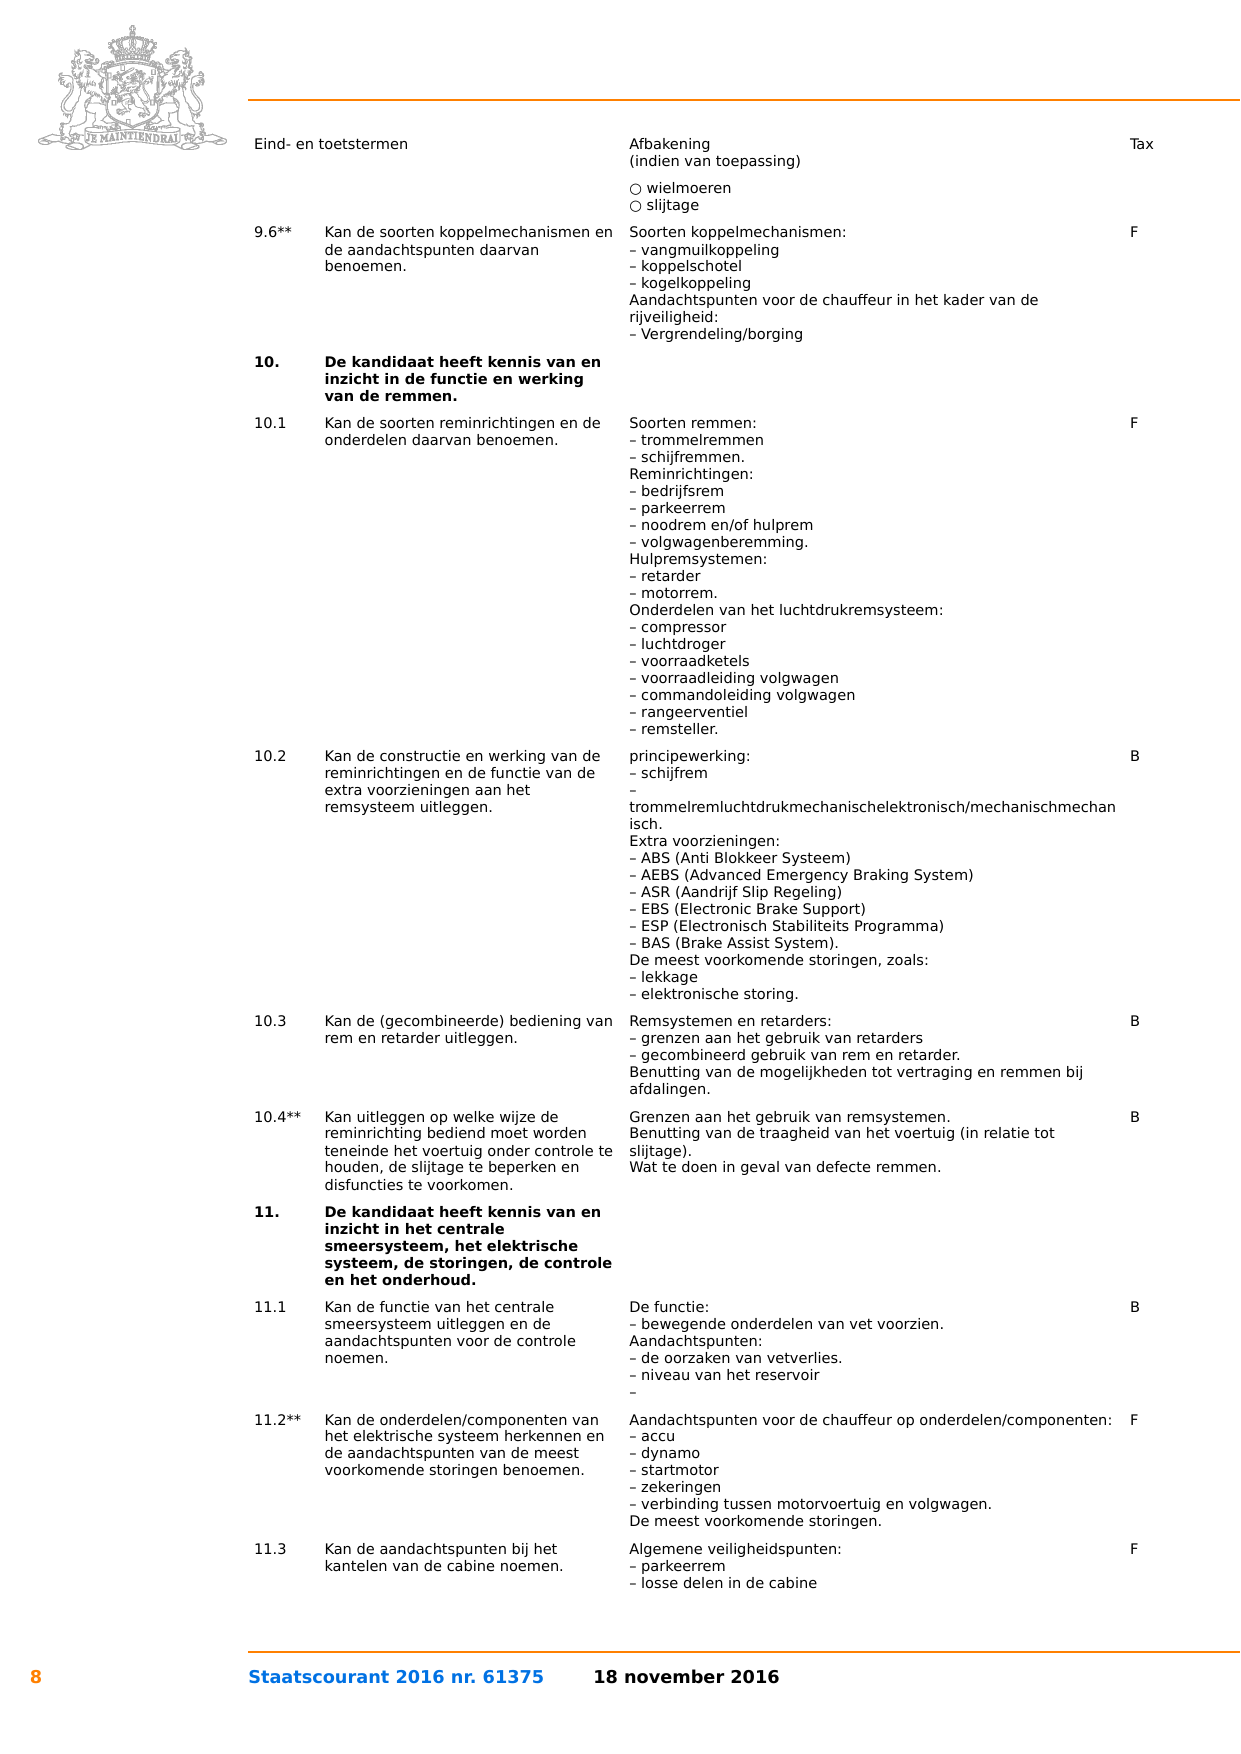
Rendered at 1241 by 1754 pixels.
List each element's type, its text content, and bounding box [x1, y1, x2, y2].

table_cell Aandachtspunten voor de chauffeur op onderdelen/componenten: – accu – dynamo – startmotor – zekeringen – verbinding tussen motorvoertuig en volgwagen. De meest voorkomende storingen. [624, 1407, 1123, 1535]
table_cell Kan uitleggen op welke wijze de reminrichting bediend moet worden teneinde het voertuig onder controle te houden, de slijtage te beperken en disfuncties te voorkomen. [319, 1104, 623, 1198]
table_cell 11.1 [249, 1294, 318, 1406]
table_cell Kan de (gecombineerde) bediening van rem en retarder uitleggen. [319, 1009, 623, 1103]
table_cell 10.1 [249, 410, 318, 742]
table_cell B [1124, 1294, 1163, 1406]
table_cell 11.2** [249, 1407, 318, 1535]
table_cell Kan de onderdelen/componenten van het elektrische systeem herkennen en de aandachtspunten van de meest voorkomende storingen benoemen. [319, 1407, 623, 1535]
table_cell Kan de aandachtspunten bij het kantelen van de cabine noemen. [319, 1536, 623, 1596]
table_cell Kan de constructie en werking van de reminrichtingen en de functie van de extra voorzieningen aan het remsysteem uitleggen. [319, 743, 623, 1007]
table_cell Algemene veiligheidspunten: – parkeerrem – losse delen in de cabine [624, 1536, 1123, 1596]
table_cell B [1124, 1104, 1163, 1198]
picture [38, 25, 227, 150]
table_cell De kandidaat heeft kennis van en inzicht in het centrale smeersysteem, het elektrische systeem, de storingen, de controle en het onderhoud. [319, 1199, 623, 1293]
table_cell [624, 1199, 1123, 1293]
table_cell [1124, 1199, 1163, 1293]
table_cell Soorten remmen: – trommelremmen – schijfremmen. Reminrichtingen: – bedrijfsrem – parkeerrem – noodrem en/of hulprem – volgwagenberemming. Hulpremsystemen: – retarder – motorrem. Onderdelen van het luchtdrukremsysteem: – compressor – luchtdroger – voorraadketels – voorraadleiding volgwagen – commandoleiding volgwagen – rangeerventiel – remsteller. [624, 410, 1123, 742]
table_cell [1124, 349, 1163, 409]
table_cell De functie: – bewegende onderdelen van vet voorzien. Aandachtspunten: – de oorzaken van vetverlies. – niveau van het reservoir – [624, 1294, 1123, 1406]
table_cell F [1124, 220, 1163, 348]
table_cell 10. [249, 349, 318, 409]
table_cell Kan de soorten koppelmechanismen en de aandachtspunten daarvan benoemen. [319, 220, 623, 348]
table_cell 10.3 [249, 1009, 318, 1103]
table_cell 10.2 [249, 743, 318, 1007]
table_cell F [1124, 1536, 1163, 1596]
table_cell Kan de soorten reminrichtingen en de onderdelen daarvan benoemen. [319, 410, 623, 742]
table_cell 11.3 [249, 1536, 318, 1596]
table_header Eind- en toetstermen [249, 131, 623, 174]
table_cell [1124, 175, 1163, 219]
table_header Afbakening (indien van toepassing) [624, 131, 1123, 174]
table_cell Remsystemen en retarders: – grenzen aan het gebruik van retarders – gecombineerd gebruik van rem en retarder. Benutting van de mogelijkheden tot vertraging en remmen bij afdalingen. [624, 1009, 1123, 1103]
table_cell ○ wielmoeren ○ slijtage [624, 175, 1123, 219]
table_cell F [1124, 1407, 1163, 1535]
table_cell principewerking: – schijfrem – trommelremluchtdrukmechanischelektronisch/mechanischmechanisch. Extra voorzieningen: – ABS (Anti Blokkeer Systeem) – AEBS (Advanced Emergency Braking System) – ASR (Aandrijf Slip Regeling) – EBS (Electronic Brake Support) – ESP (Electronisch Stabiliteits Programma) – BAS (Brake Assist System). De meest voorkomende storingen, zoals: – lekkage – elektronische storing. [624, 743, 1123, 1007]
table_cell 11. [249, 1199, 318, 1293]
table_cell F [1124, 410, 1163, 742]
table_cell [624, 349, 1123, 409]
table_cell 9.6** [249, 220, 318, 348]
table_cell B [1124, 743, 1163, 1007]
table_cell Kan de functie van het centrale smeersysteem uitleggen en de aandachtspunten voor de controle noemen. [319, 1294, 623, 1406]
table_cell De kandidaat heeft kennis van en inzicht in de functie en werking van de remmen. [319, 349, 623, 409]
table_cell [319, 175, 623, 219]
table_cell [249, 175, 318, 219]
table_cell Grenzen aan het gebruik van remsystemen. Benutting van de traagheid van het voertuig (in relatie tot slijtage). Wat te doen in geval van defecte remmen. [624, 1104, 1123, 1198]
table_cell 10.4** [249, 1104, 318, 1198]
table_header Tax [1124, 131, 1163, 174]
table_cell Soorten koppelmechanismen: – vangmuilkoppeling – koppelschotel – kogelkoppeling Aandachtspunten voor de chauffeur in het kader van de rijveiligheid: – Vergrendeling/borging [624, 220, 1123, 348]
table_cell B [1124, 1009, 1163, 1103]
